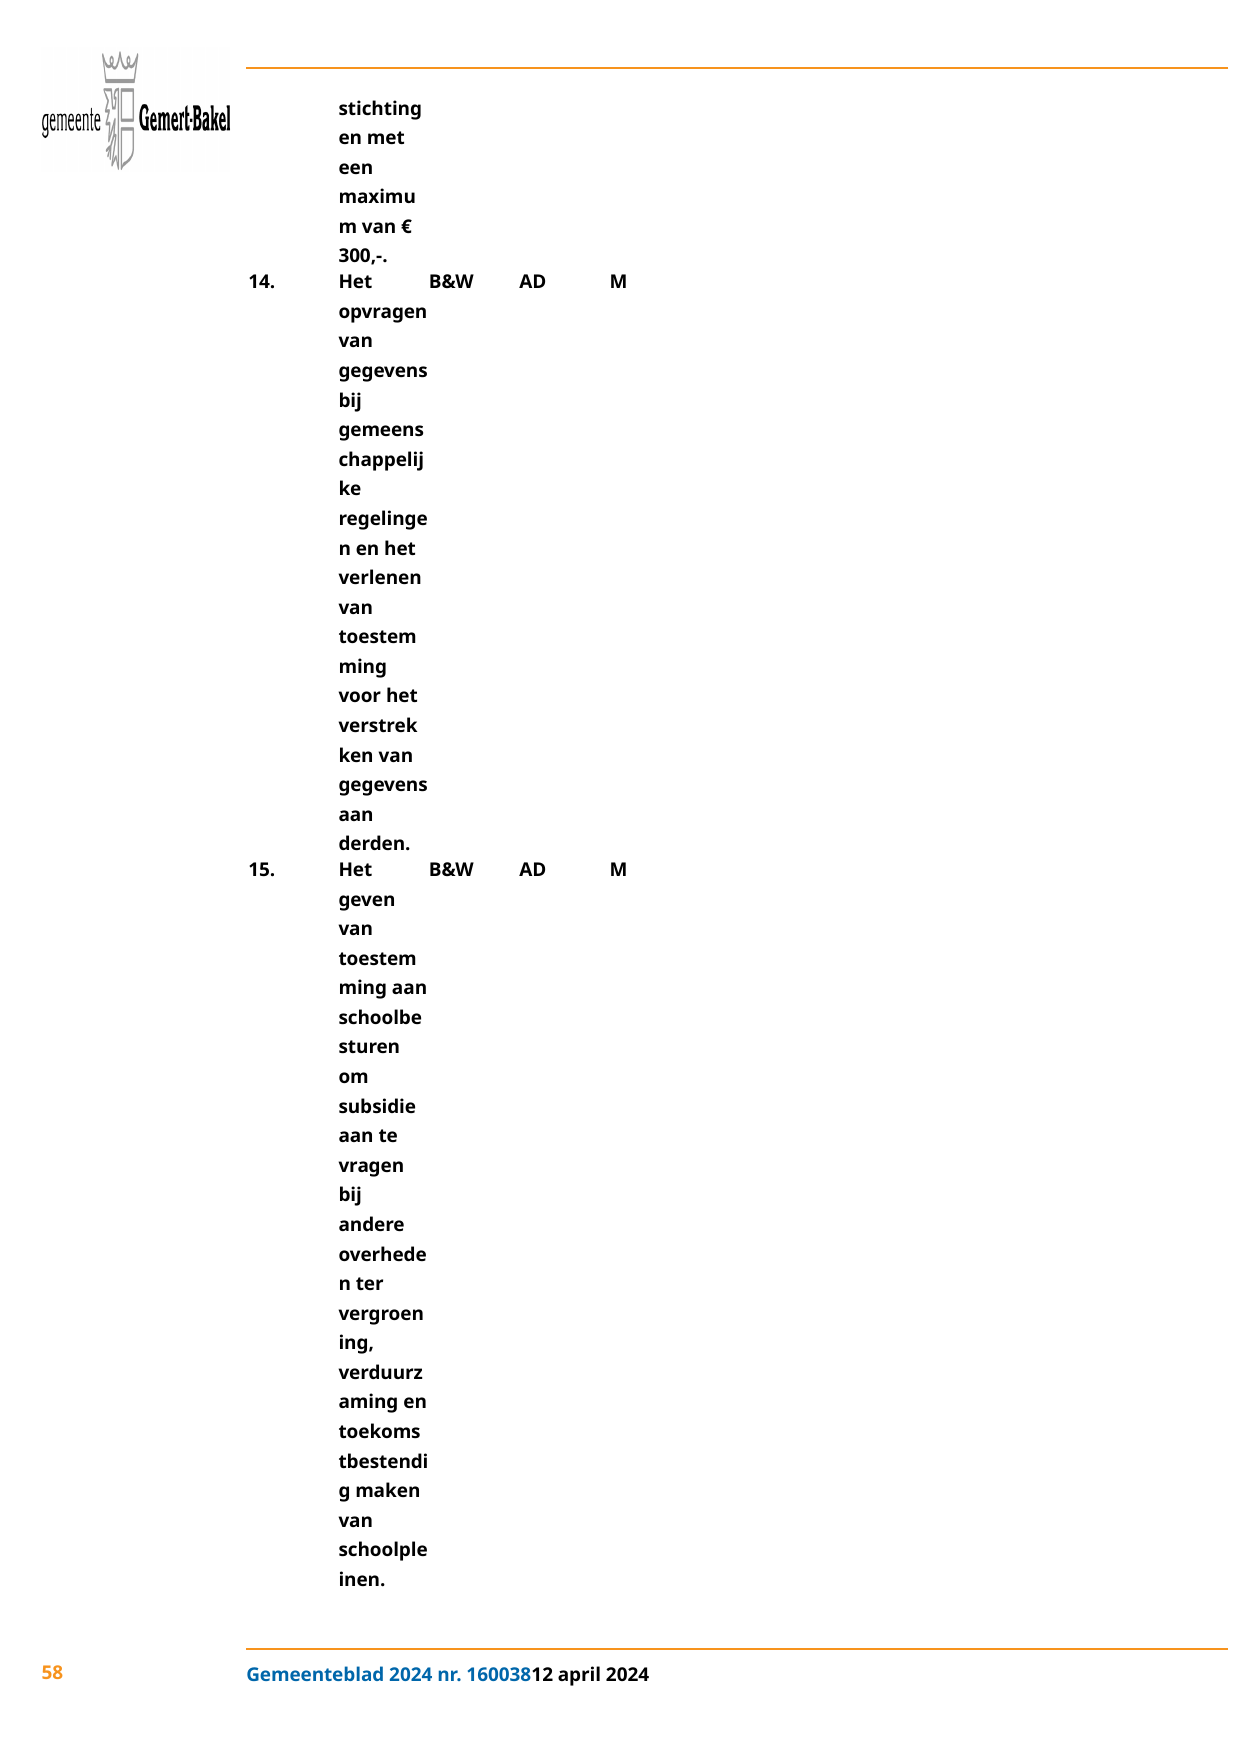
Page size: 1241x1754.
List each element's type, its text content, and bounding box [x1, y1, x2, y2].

table_cell [519, 95, 609, 268]
table_cell [700, 856, 790, 1592]
picture [41, 47, 231, 172]
table_cell M [609, 269, 700, 856]
table_cell AD [519, 269, 609, 856]
table_cell [790, 95, 881, 268]
table_cell [881, 95, 971, 268]
table_cell [790, 856, 881, 1592]
table_cell [881, 269, 971, 856]
table_cell [790, 269, 881, 856]
table_cell [700, 95, 790, 268]
table_cell AD [519, 856, 609, 1592]
table_cell [609, 95, 700, 268]
table_cell 15. [248, 856, 338, 1592]
table_cell B&W [429, 856, 519, 1592]
table_cell stichtingen met een maximum van € 300,-. [338, 95, 429, 268]
table_cell M [609, 856, 700, 1592]
table_cell [429, 95, 519, 268]
table_cell [971, 95, 1152, 268]
table_cell 14. [248, 269, 338, 856]
table_cell [881, 856, 971, 1592]
table_cell Het opvragen van gegevens bij gemeenschappelijke regelingen en het verlenen van toestemming voor het verstrekken van gegevens aan derden. [338, 269, 429, 856]
table_cell [971, 856, 1152, 1592]
table_cell [971, 269, 1152, 856]
table_cell B&W [429, 269, 519, 856]
table_cell Het geven van toestemming aan schoolbesturen om subsidie aan te vragen bij andere overheden ter vergroening, verduurzaming en toekomstbestendig maken van schoolpleinen. [338, 856, 429, 1592]
table_cell [700, 269, 790, 856]
table_cell [248, 95, 338, 268]
